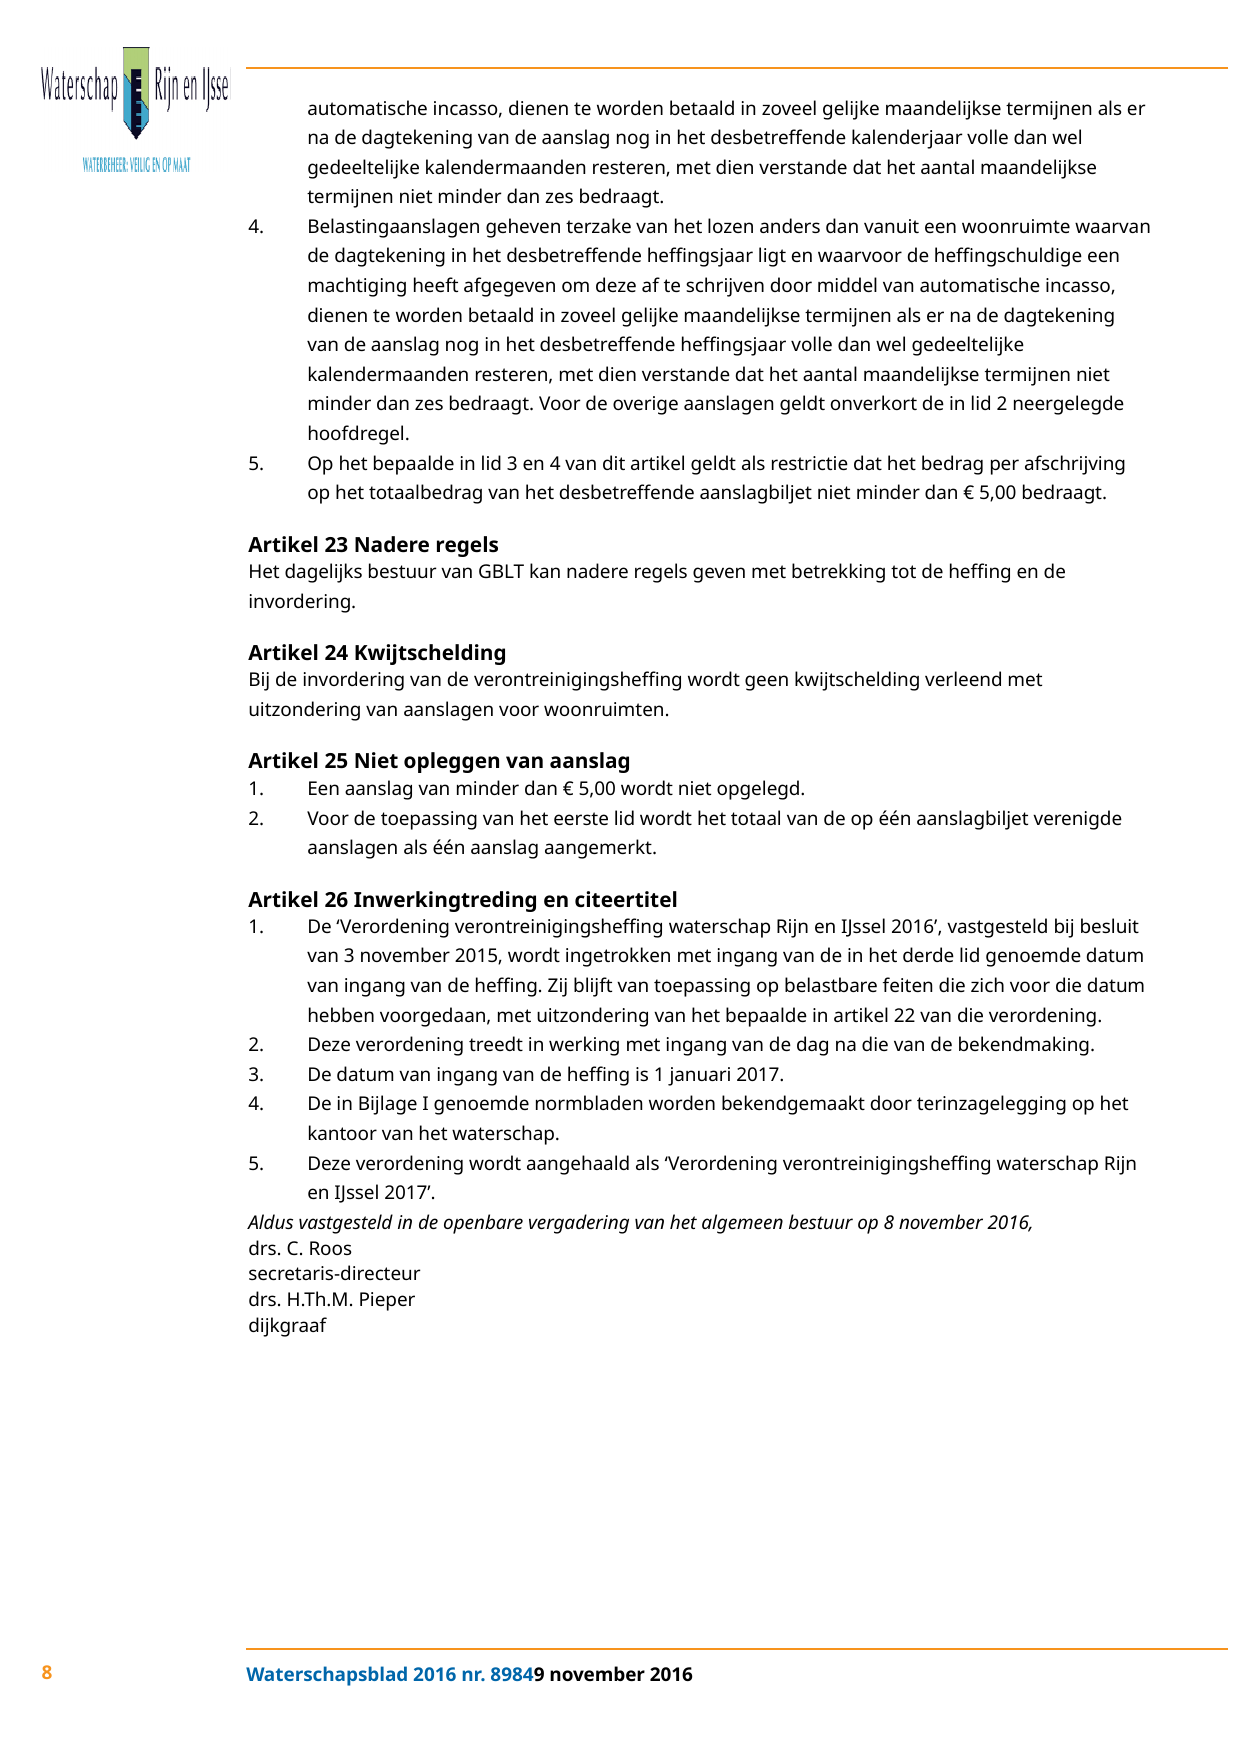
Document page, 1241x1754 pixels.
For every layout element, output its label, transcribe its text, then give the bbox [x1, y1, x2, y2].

list De in Bijlage I genoemde normbladen worden bekendgemaakt door terinzagelegging op het kantoor van het waterschap. [248, 1091, 1152, 1146]
text Artikel 23 Nadere regels [248, 530, 1152, 558]
text dijkgraaf [248, 1312, 1152, 1338]
list Deze verordening treedt in werking met ingang van de dag na die van de bekendmaking. [248, 1031, 1152, 1057]
list De ‘Verordening verontreinigingsheffing waterschap Rijn en IJssel 2016’, vastgesteld bij besluit van 3 november 2015, wordt ingetrokken met ingang van de in het derde lid genoemde datum van ingang van de heffing. Zij blijft van toepassing op belastbare feiten die zich voor die datum hebben voorgedaan, met uitzondering van het bepaalde in artikel 22 van die verordening. [248, 913, 1152, 1028]
text Artikel 26 Inwerkingtreding en citeertitel [248, 885, 1152, 913]
text Artikel 24 Kwijtschelding [248, 638, 1152, 667]
text secretaris-directeur [248, 1260, 1152, 1286]
list Belastingaanslagen geheven terzake van het lozen anders dan vanuit een woonruimte waarvan de dagtekening in het desbetreffende heffingsjaar ligt en waarvoor de heffingschuldige een machtiging heeft afgegeven om deze af te schrijven door middel van automatische incasso, dienen te worden betaald in zoveel gelijke maandelijkse termijnen als er na de dagtekening van de aanslag nog in het desbetreffende heffingsjaar volle dan wel gedeeltelijke kalendermaanden resteren, met dien verstande dat het aantal maandelijkse termijnen niet minder dan zes bedraagt. Voor de overige aanslagen geldt onverkort de in lid 2 neergelegde hoofdregel. [248, 213, 1152, 446]
list automatische incasso, dienen te worden betaald in zoveel gelijke maandelijkse termijnen als er na de dagtekening van de aanslag nog in het desbetreffende kalenderjaar volle dan wel gedeeltelijke kalendermaanden resteren, met dien verstande dat het aantal maandelijkse termijnen niet minder dan zes bedraagt. [248, 95, 1152, 209]
picture [41, 47, 231, 172]
text Aldus vastgesteld in de openbare vergadering van het algemeen bestuur op 8 november 2016, [248, 1209, 1152, 1235]
text drs. H.Th.M. Pieper [248, 1286, 1152, 1312]
text Artikel 25 Niet opleggen van aanslag [248, 747, 1152, 775]
list De datum van ingang van de heffing is 1 januari 2017. [248, 1061, 1152, 1087]
text Het dagelijks bestuur van GBLT kan nadere regels geven met betrekking tot de heffing en de invordering. [248, 558, 1152, 613]
list Op het bepaalde in lid 3 en 4 van dit artikel geldt als restrictie dat het bedrag per afschrijving op het totaalbedrag van het desbetreffende aanslagbiljet niet minder dan € 5,00 bedraagt. [248, 450, 1152, 505]
list Een aanslag van minder dan € 5,00 wordt niet opgelegd. [248, 775, 1152, 801]
text drs. C. Roos [248, 1235, 1152, 1260]
list Deze verordening wordt aangehaald als ‘Verordening verontreinigingsheffing waterschap Rijn en IJssel 2017’. [248, 1150, 1152, 1205]
list Voor de toepassing van het eerste lid wordt het totaal van de op één aanslagbiljet verenigde aanslagen als één aanslag aangemerkt. [248, 805, 1152, 860]
text Bij de invordering van de verontreinigingsheffing wordt geen kwijtschelding verleend met uitzondering van aanslagen voor woonruimten. [248, 667, 1152, 722]
